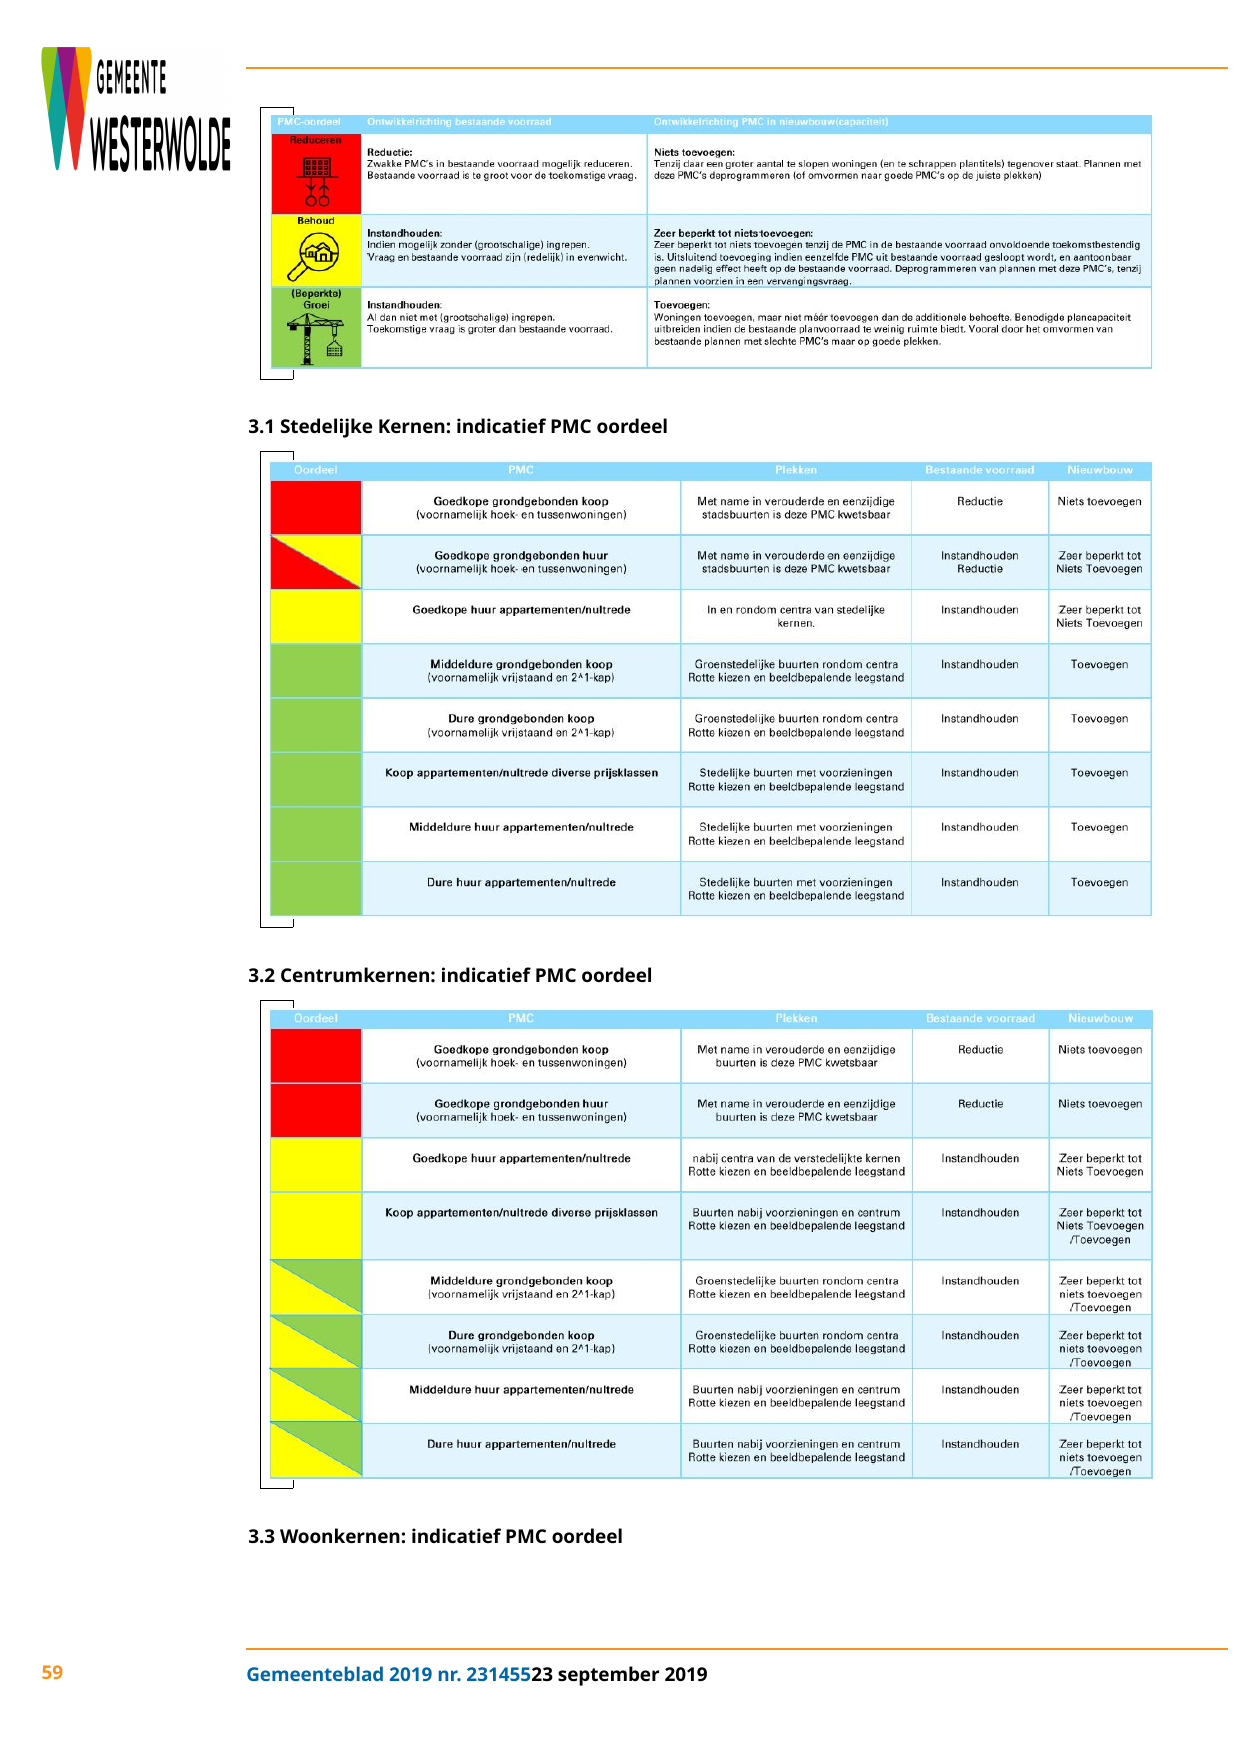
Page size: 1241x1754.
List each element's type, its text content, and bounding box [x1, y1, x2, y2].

picture [41, 47, 231, 172]
text 3.3 Woonkernen: indicatief PMC oordeel [248, 1523, 1152, 1549]
text 3.2 Centrumkernen: indicatief PMC oordeel [248, 962, 1152, 988]
picture [268, 115, 1155, 370]
picture [268, 460, 1155, 919]
text 3.1 Stedelijke Kernen: indicatief PMC oordeel [248, 413, 1152, 439]
picture [268, 1008, 1155, 1480]
